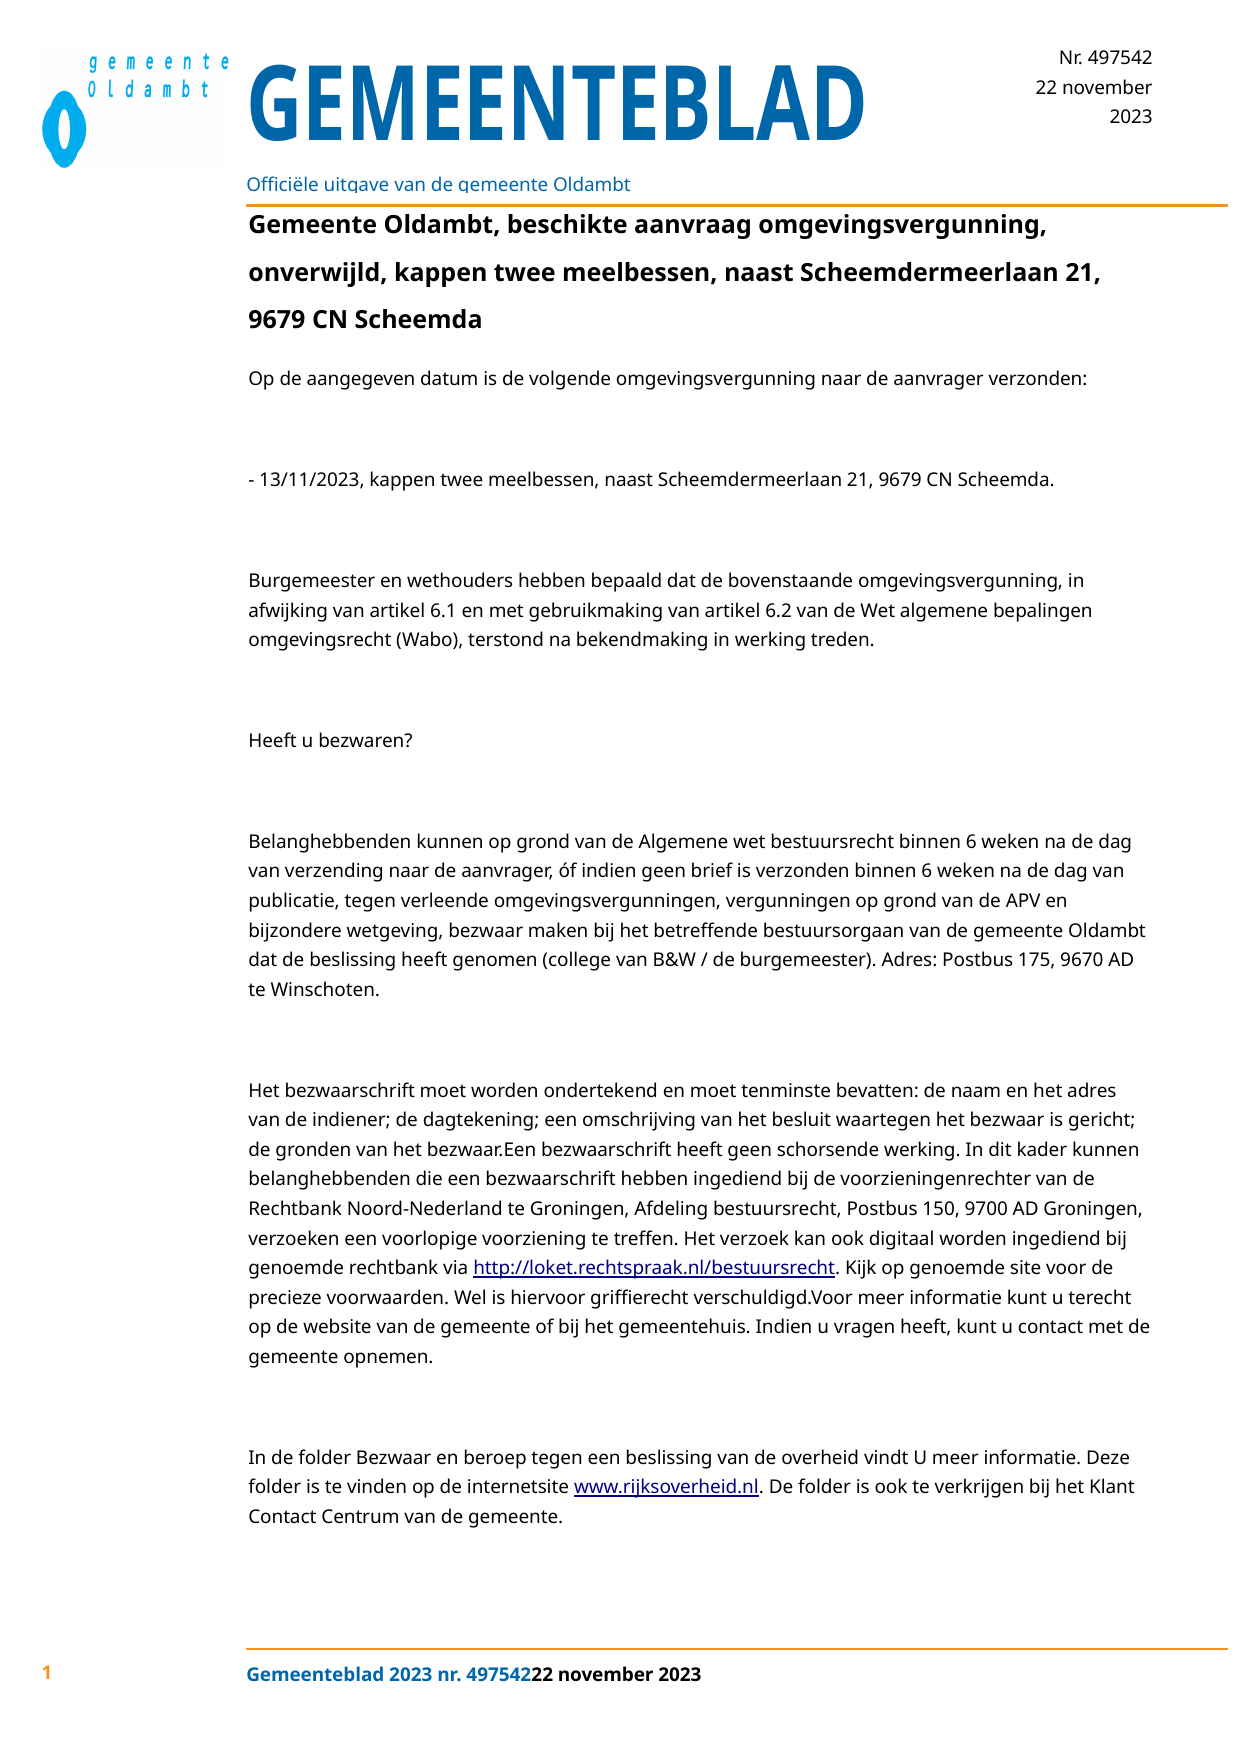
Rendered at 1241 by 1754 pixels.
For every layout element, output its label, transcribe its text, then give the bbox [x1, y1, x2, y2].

text In de folder Bezwaar en beroep tegen een beslissing van de overheid vindt U meer informatie. Deze folder is te vinden op de internetsite www.rijksoverheid.nl. De folder is ook te verkrijgen bij het Klant Contact Centrum van de gemeente. [248, 1444, 1152, 1529]
text - 13/11/2023, kappen twee meelbessen, naast Scheemdermeerlaan 21, 9679 CN Scheemda. [248, 466, 1152, 492]
text Het bezwaarschrift moet worden ondertekend en moet tenminste bevatten: de naam en het adres van de indiener; de dagtekening; een omschrijving van het besluit waartegen het bezwaar is gericht; de gronden van het bezwaar.Een bezwaarschrift heeft geen schorsende werking. In dit kader kunnen belanghebbenden die een bezwaarschrift hebben ingediend bij de voorzieningenrechter van de Rechtbank Noord-Nederland te Groningen, Afdeling bestuursrecht, Postbus 150, 9700 AD Groningen, verzoeken een voorlopige voorziening te treffen. Het verzoek kan ook digitaal worden ingediend bij genoemde rechtbank via http://loket.rechtspraak.nl/bestuursrecht. Kijk op genoemde site voor de precieze voorwaarden. Wel is hiervoor griffierecht verschuldigd.Voor meer informatie kunt u terecht op de website van de gemeente of bij het gemeentehuis. Indien u vragen heeft, kunt u contact met de gemeente opnemen. [248, 1077, 1152, 1369]
text Belanghebbenden kunnen op grond van de Algemene wet bestuursrecht binnen 6 weken na de dag van verzending naar de aanvrager, óf indien geen brief is verzonden binnen 6 weken na de dag van publicatie, tegen verleende omgevingsvergunningen, vergunningen op grond van de APV en bijzondere wetgeving, bezwaar maken bij het betreffende bestuursorgaan van de gemeente Oldambt dat de beslissing heeft genomen (college van B&W / de burgemeester). Adres: Postbus 175, 9670 AD te Winschoten. [248, 828, 1152, 1002]
picture [41, 47, 231, 172]
text Op de aangegeven datum is de volgende omgevingsvergunning naar de aanvrager verzonden: [248, 366, 1152, 391]
text Burgemeester en wethouders hebben bepaald dat de bovenstaande omgevingsvergunning, in afwijking van artikel 6.1 en met gebruikmaking van artikel 6.2 van de Wet algemene bepalingen omgevingsrecht (Wabo), terstond na bekendmaking in werking treden. [248, 567, 1152, 652]
text Gemeente Oldambt, beschikte aanvraag omgevingsvergunning, onverwijld, kappen twee meelbessen, naast Scheemdermeerlaan 21, 9679 CN Scheemda [248, 207, 1152, 336]
text Heeft u bezwaren? [248, 727, 1152, 753]
